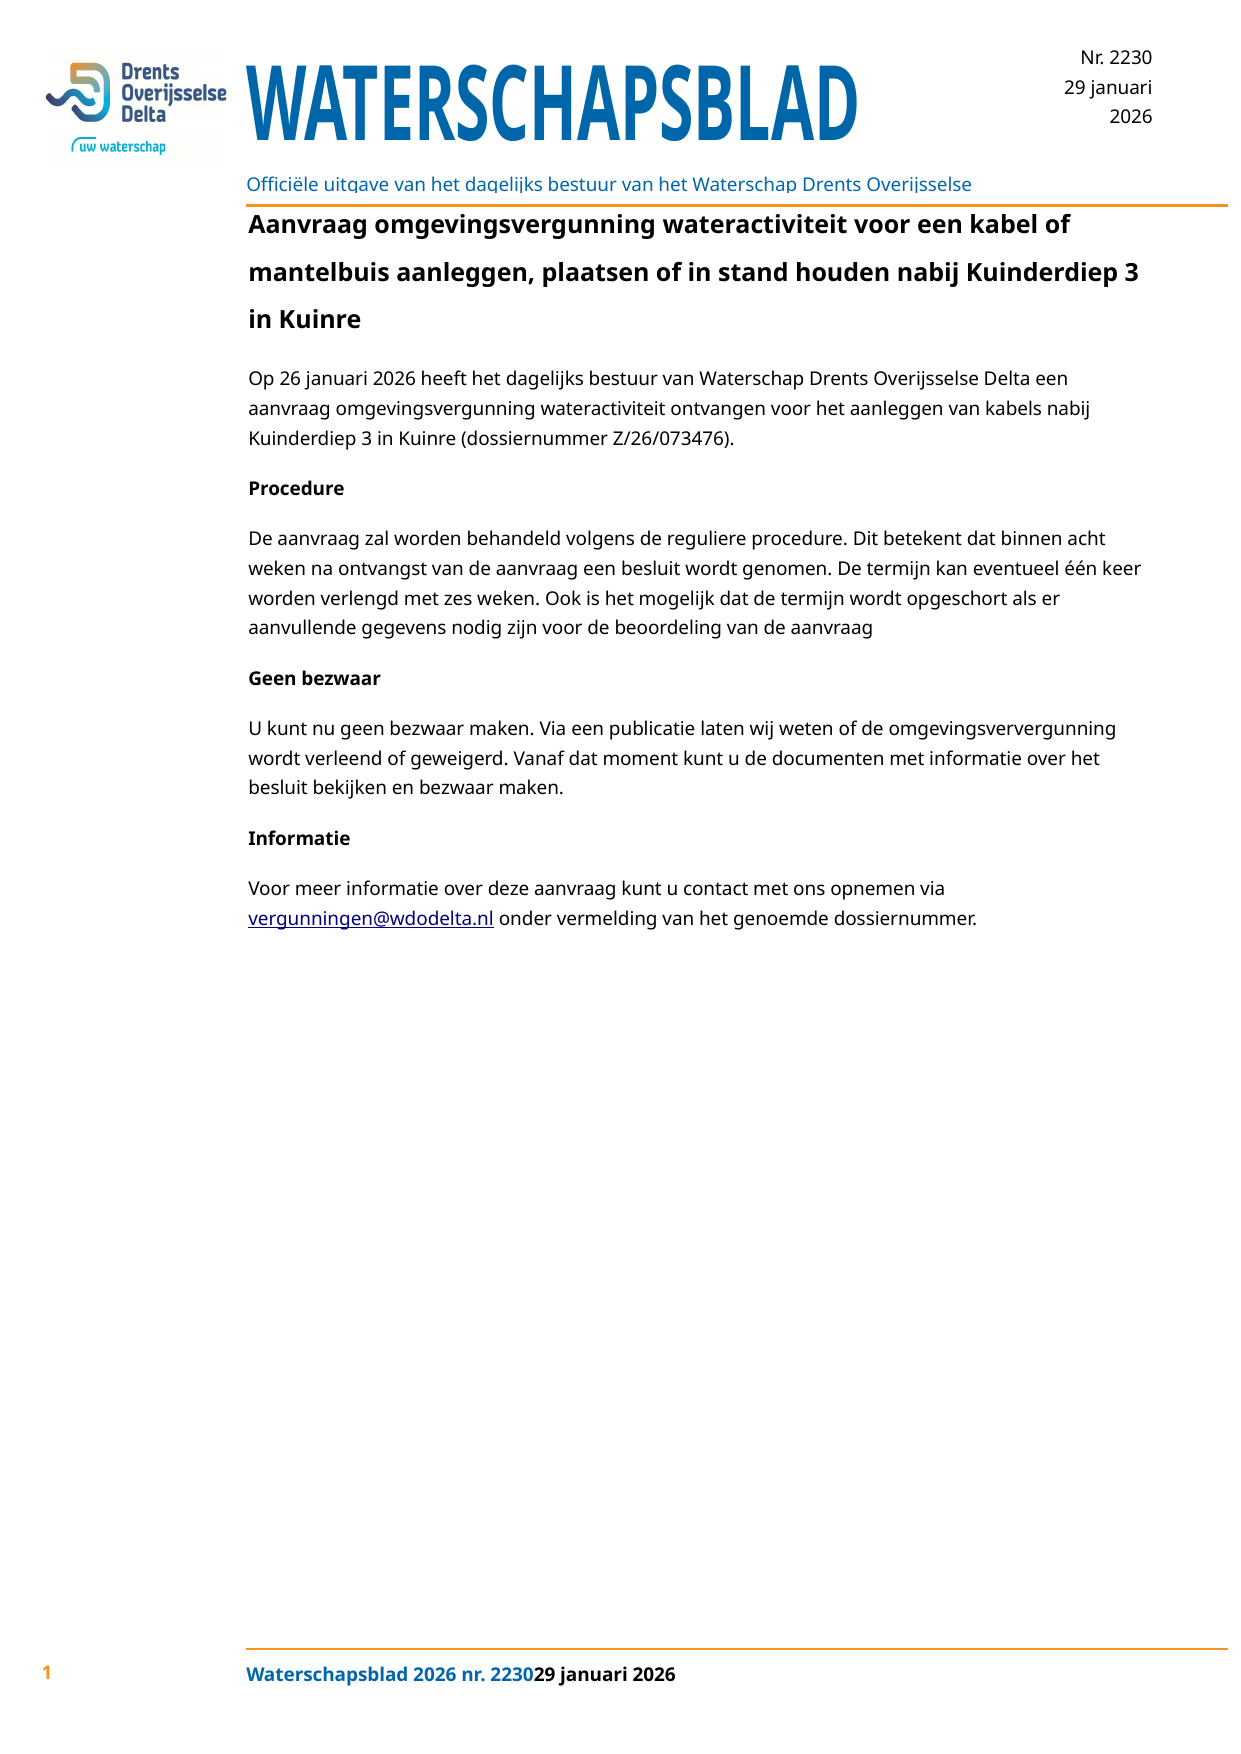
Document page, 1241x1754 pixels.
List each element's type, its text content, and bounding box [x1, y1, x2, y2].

text U kunt nu geen bezwaar maken. Via een publicatie laten wij weten of de omgevingsververgunning wordt verleend of geweigerd. Vanaf dat moment kunt u de documenten met informatie over het besluit bekijken en bezwaar maken. [248, 715, 1152, 800]
text Aanvraag omgevingsvergunning wateractiviteit voor een kabel of mantelbuis aanleggen, plaatsen of in stand houden nabij Kuinderdiep 3 in Kuinre [248, 207, 1152, 336]
text Op 26 januari 2026 heeft het dagelijks bestuur van Waterschap Drents Overijsselse Delta een aanvraag omgevingsvergunning wateractiviteit ontvangen voor het aanleggen van kabels nabij Kuinderdiep 3 in Kuinre (dossiernummer Z/26/073476). [248, 366, 1152, 450]
text Procedure [248, 475, 1152, 501]
text Geen bezwaar [248, 665, 1152, 690]
text De aanvraag zal worden behandeld volgens de reguliere procedure. Dit betekent dat binnen acht weken na ontvangst van de aanvraag een besluit wordt genomen. De termijn kan eventueel één keer worden verlengd met zes weken. Ook is het mogelijk dat de termijn wordt opgeschort als er aanvullende gegevens nodig zijn voor de beoordeling van de aanvraag [248, 526, 1152, 640]
picture [41, 47, 231, 172]
text Informatie [248, 825, 1152, 850]
text Voor meer informatie over deze aanvraag kunt u contact met ons opnemen via vergunningen@wdodelta.nl onder vermelding van het genoemde dossiernummer. [248, 875, 1152, 930]
